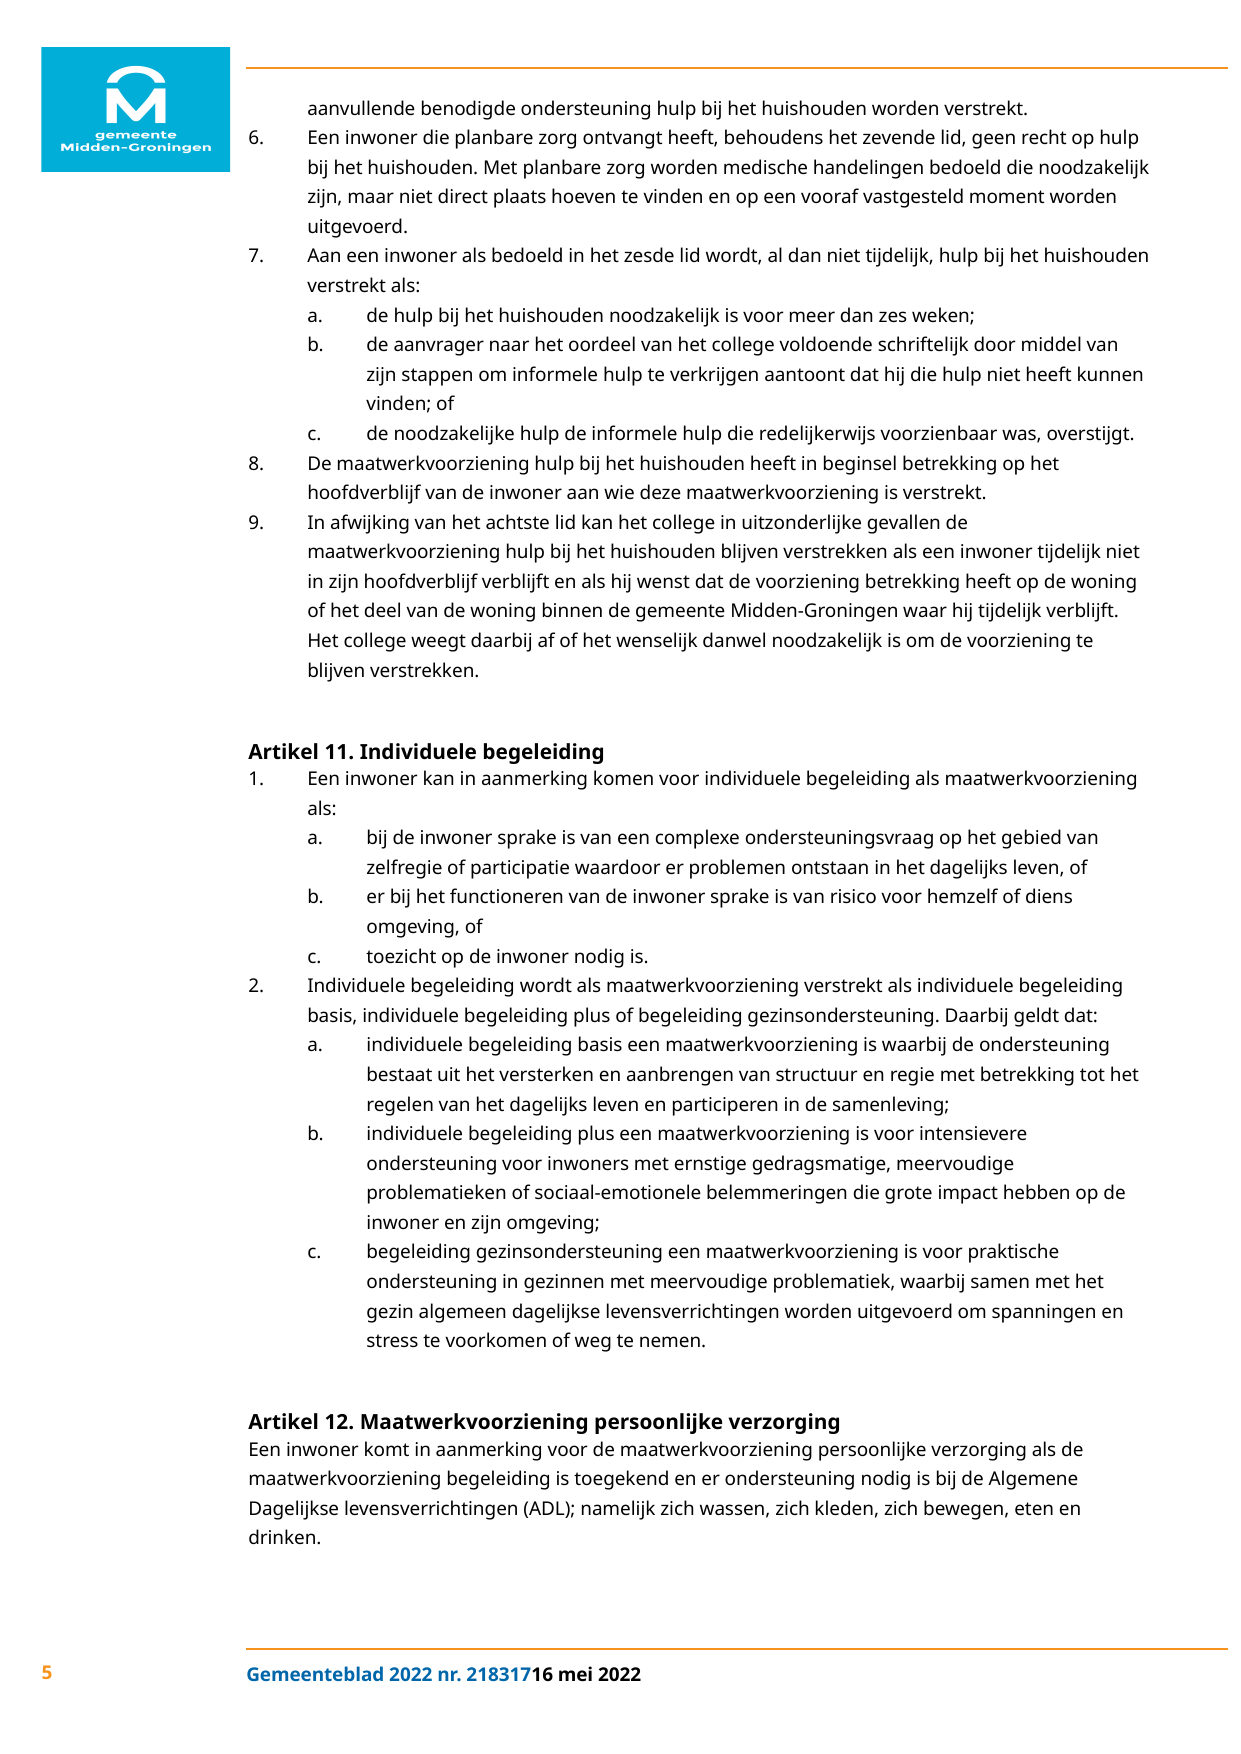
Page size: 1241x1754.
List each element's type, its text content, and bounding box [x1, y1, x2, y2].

list Een inwoner kan in aanmerking komen voor individuele begeleiding als maatwerkvoorziening als: [248, 765, 1152, 821]
list individuele begeleiding basis een maatwerkvoorziening is waarbij de ondersteuning bestaat uit het versterken en aanbrengen van structuur en regie met betrekking tot het regelen van het dagelijks leven en participeren in de samenleving; [307, 1032, 1152, 1116]
list aanvullende benodigde ondersteuning hulp bij het huishouden worden verstrekt. [248, 95, 1152, 121]
list er bij het functioneren van de inwoner sprake is van risico voor hemzelf of diens omgeving, of [307, 884, 1152, 939]
picture [108, 66, 164, 82]
list De maatwerkvoorziening hulp bij het huishouden heeft in beginsel betrekking op het hoofdverblijf van de inwoner aan wie deze maatwerkvoorziening is verstrekt. [248, 450, 1152, 505]
list bij de inwoner sprake is van een complexe ondersteuningsvraag op het gebied van zelfregie of participatie waardoor er problemen ontstaan in het dagelijks leven, of [307, 824, 1152, 880]
list individuele begeleiding plus een maatwerkvoorziening is voor intensievere ondersteuning voor inwoners met ernstige gedragsmatige, meervoudige problematieken of sociaal-emotionele belemmeringen die grote impact hebben op de inwoner en zijn omgeving; [307, 1120, 1152, 1235]
text Artikel 11. Individuele begeleiding [248, 737, 1152, 765]
list Een inwoner die planbare zorg ontvangt heeft, behoudens het zevende lid, geen recht op hulp bij het huishouden. Met planbare zorg worden medische handelingen bedoeld die noodzakelijk zijn, maar niet direct plaats hoeven te vinden en op een vooraf vastgesteld moment worden uitgevoerd. [248, 124, 1152, 239]
list Individuele begeleiding wordt als maatwerkvoorziening verstrekt als individuele begeleiding basis, individuele begeleiding plus of begeleiding gezinsondersteuning. Daarbij geldt dat: [248, 972, 1152, 1028]
list de noodzakelijke hulp de informele hulp die redelijkerwijs voorzienbaar was, overstijgt. [307, 420, 1152, 446]
list Aan een inwoner als bedoeld in het zesde lid wordt, al dan niet tijdelijk, hulp bij het huishouden verstrekt als: [248, 243, 1152, 298]
picture [107, 89, 165, 122]
list In afwijking van het achtste lid kan het college in uitzonderlijke gevallen de maatwerkvoorziening hulp bij het huishouden blijven verstrekken als een inwoner tijdelijk niet in zijn hoofdverblijf verblijft en als hij wenst dat de voorziening betrekking heeft op de woning of het deel van de woning binnen de gemeente Midden-Groningen waar hij tijdelijk verblijft. Het college weegt daarbij af of het wenselijk danwel noodzakelijk is om de voorziening te blijven verstrekken. [248, 509, 1152, 683]
list toezicht op de inwoner nodig is. [307, 943, 1152, 968]
list de aanvrager naar het oordeel van het college voldoende schriftelijk door middel van zijn stappen om informele hulp te verkrijgen aantoont dat hij die hulp niet heeft kunnen vinden; of [307, 331, 1152, 416]
list de hulp bij het huishouden noodzakelijk is voor meer dan zes weken; [307, 302, 1152, 328]
text Artikel 12. Maatwerkvoorziening persoonlijke verzorging [248, 1407, 1152, 1436]
list begeleiding gezinsondersteuning een maatwerkvoorziening is voor praktische ondersteuning in gezinnen met meervoudige problematiek, waarbij samen met het gezin algemeen dagelijkse levensverrichtingen worden uitgevoerd om spanningen en stress te voorkomen of weg te nemen. [307, 1239, 1152, 1353]
picture [184, 146, 190, 153]
text Een inwoner komt in aanmerking voor de maatwerkvoorziening persoonlijke verzorging als de maatwerkvoorziening begeleiding is toegekend en er ondersteuning nodig is bij de Algemene Dagelijkse levensverrichtingen (ADL); namelijk zich wassen, zich kleden, zich bewegen, eten en drinken. [248, 1436, 1152, 1550]
